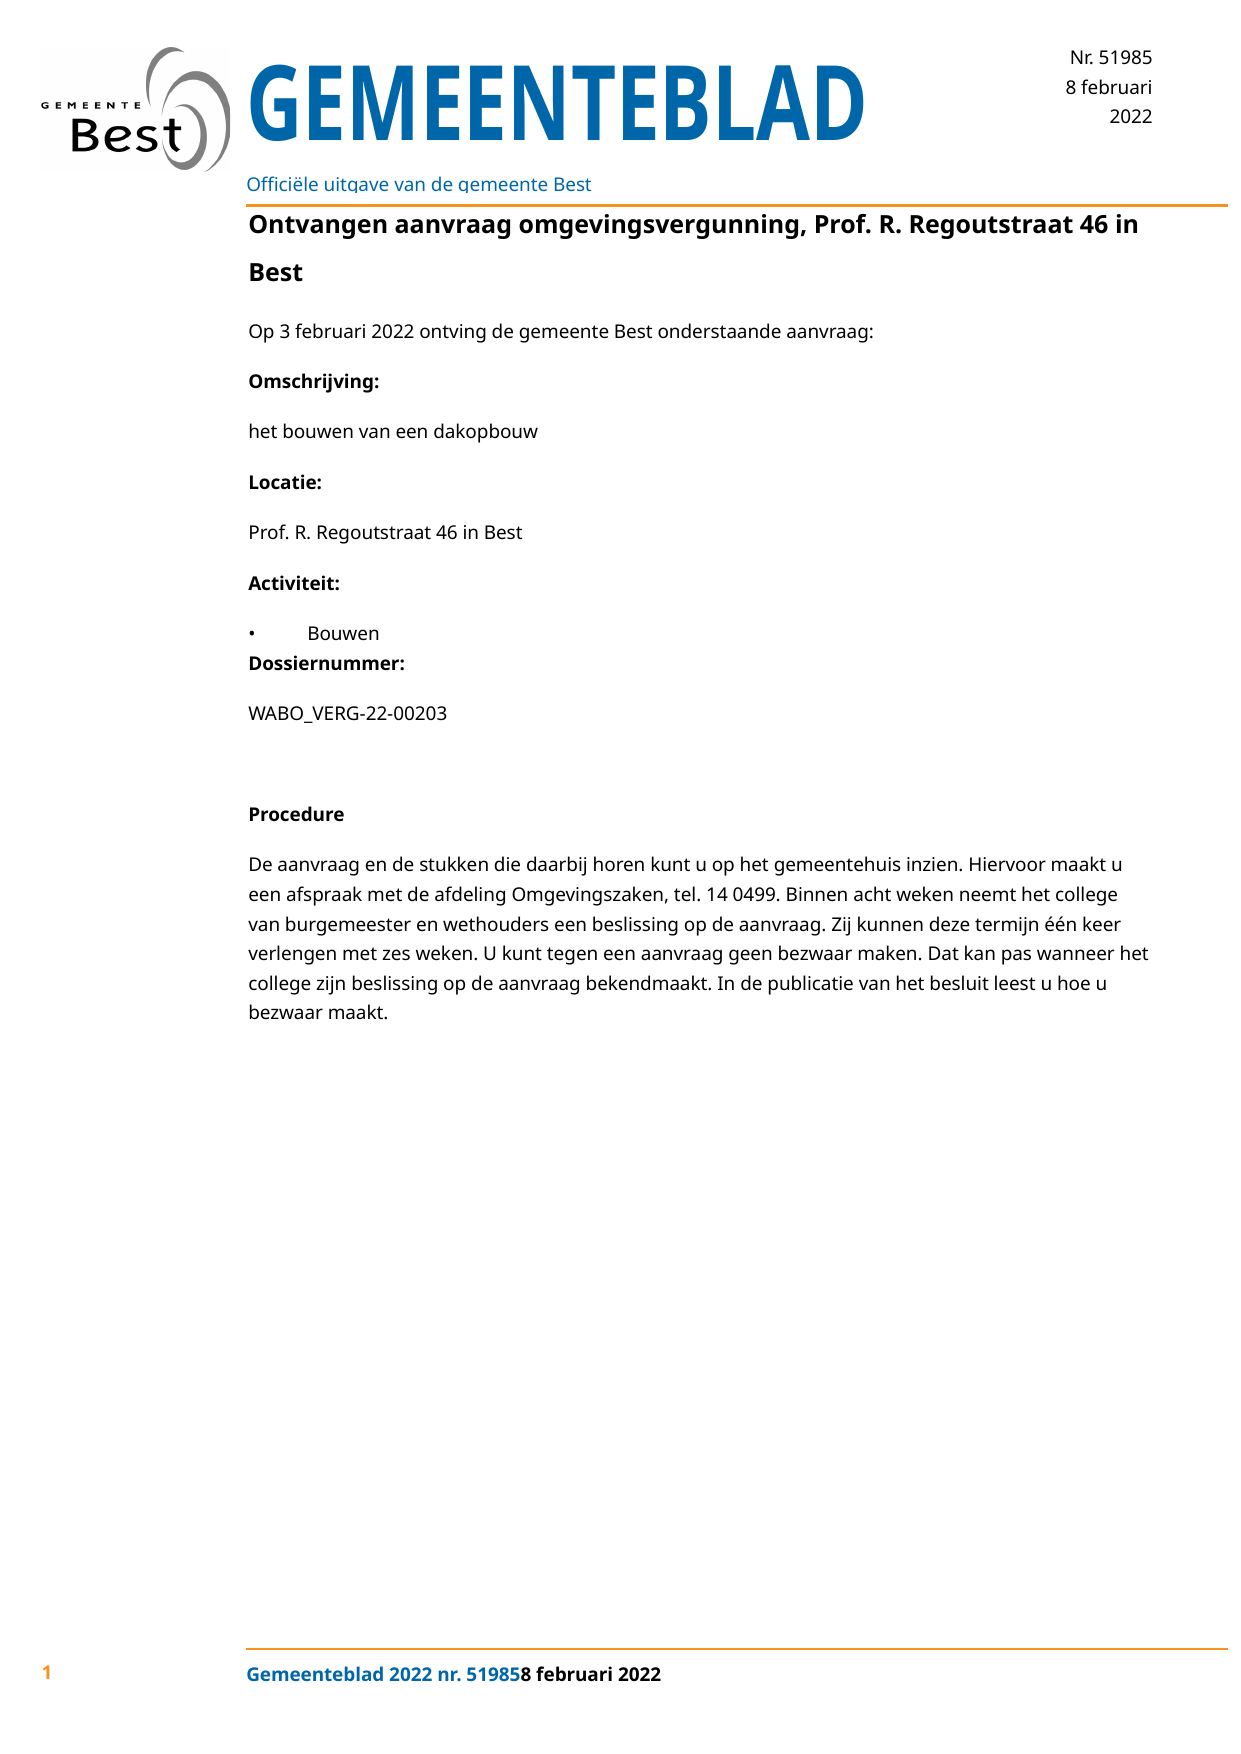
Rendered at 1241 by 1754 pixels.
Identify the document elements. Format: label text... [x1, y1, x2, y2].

list Bouwen [248, 620, 1152, 646]
text Activiteit: [248, 570, 1152, 596]
text De aanvraag en de stukken die daarbij horen kunt u op het gemeentehuis inzien. Hiervoor maakt u een afspraak met de afdeling Omgevingszaken, tel. 14 0499. Binnen acht weken neemt het college van burgemeester en wethouders een beslissing op de aanvraag. Zij kunnen deze termijn één keer verlengen met zes weken. U kunt tegen een aanvraag geen bezwaar maken. Dat kan pas wanneer het college zijn beslissing op de aanvraag bekendmaakt. In de publicatie van het besluit leest u hoe u bezwaar maakt. [248, 852, 1152, 1025]
text het bouwen van een dakopbouw [248, 419, 1152, 444]
text Omschrijving: [248, 368, 1152, 394]
text Ontvangen aanvraag omgevingsvergunning, Prof. R. Regoutstraat 46 in Best [248, 207, 1152, 288]
text Op 3 februari 2022 ontving de gemeente Best onderstaande aanvraag: [248, 318, 1152, 344]
text Procedure [248, 801, 1152, 827]
text WABO_VERG-22-00203 [248, 700, 1152, 726]
text Locatie: [248, 469, 1152, 495]
text Dossiernummer: [248, 650, 1152, 676]
picture [41, 47, 231, 172]
text Prof. R. Regoutstraat 46 in Best [248, 519, 1152, 545]
